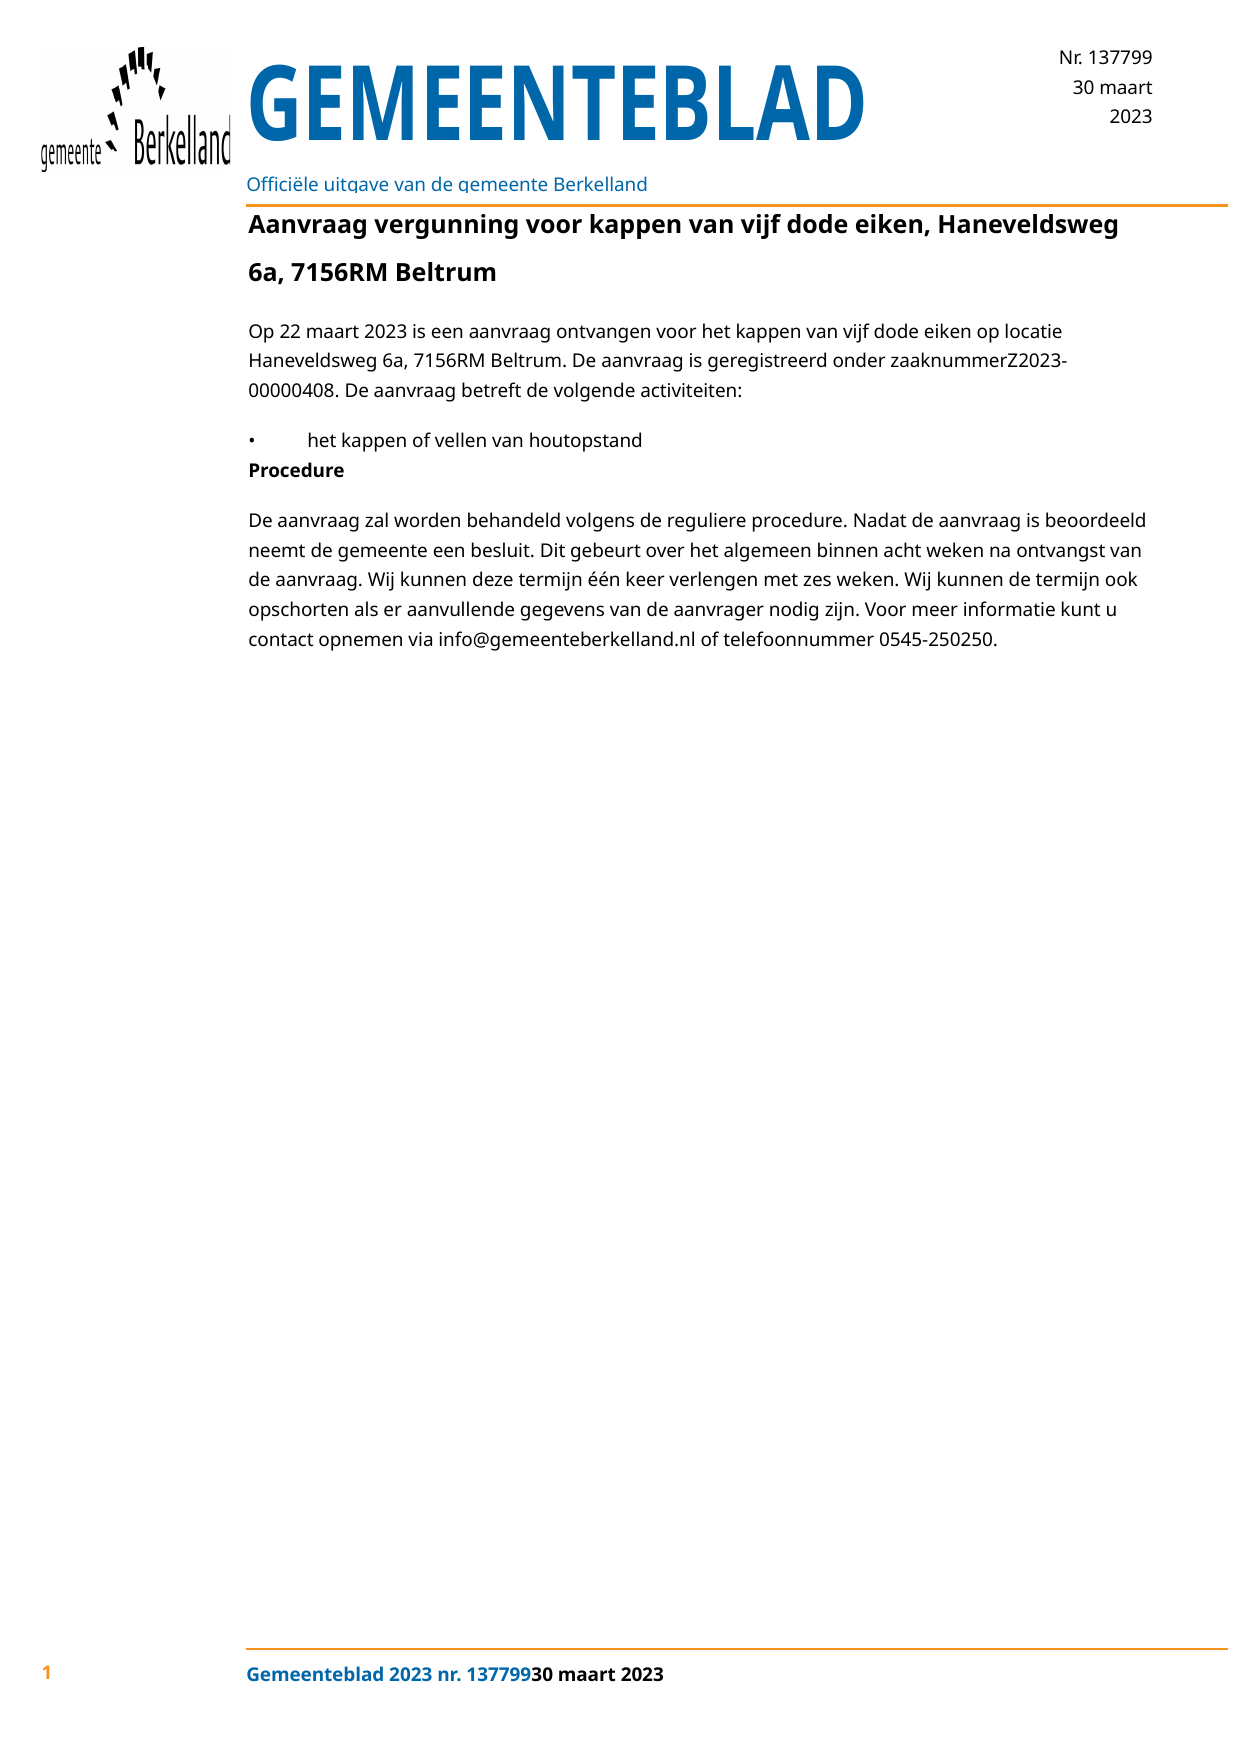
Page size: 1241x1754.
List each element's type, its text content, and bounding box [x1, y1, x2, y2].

text Procedure [248, 457, 1152, 483]
text Op 22 maart 2023 is een aanvraag ontvangen voor het kappen van vijf dode eiken op locatie Haneveldsweg 6a, 7156RM Beltrum. De aanvraag is geregistreerd onder zaaknummerZ2023-00000408. De aanvraag betreft de volgende activiteiten: [248, 318, 1152, 403]
list het kappen of vellen van houtopstand [248, 427, 1152, 453]
picture [41, 47, 231, 172]
text Aanvraag vergunning voor kappen van vijf dode eiken, Haneveldsweg 6a, 7156RM Beltrum [248, 207, 1152, 288]
text De aanvraag zal worden behandeld volgens de reguliere procedure. Nadat de aanvraag is beoordeeld neemt de gemeente een besluit. Dit gebeurt over het algemeen binnen acht weken na ontvangst van de aanvraag. Wij kunnen deze termijn één keer verlengen met zes weken. Wij kunnen de termijn ook opschorten als er aanvullende gegevens van de aanvrager nodig zijn. Voor meer informatie kunt u contact opnemen via info@gemeenteberkelland.nl of telefoonnummer 0545-250250. [248, 507, 1152, 652]
